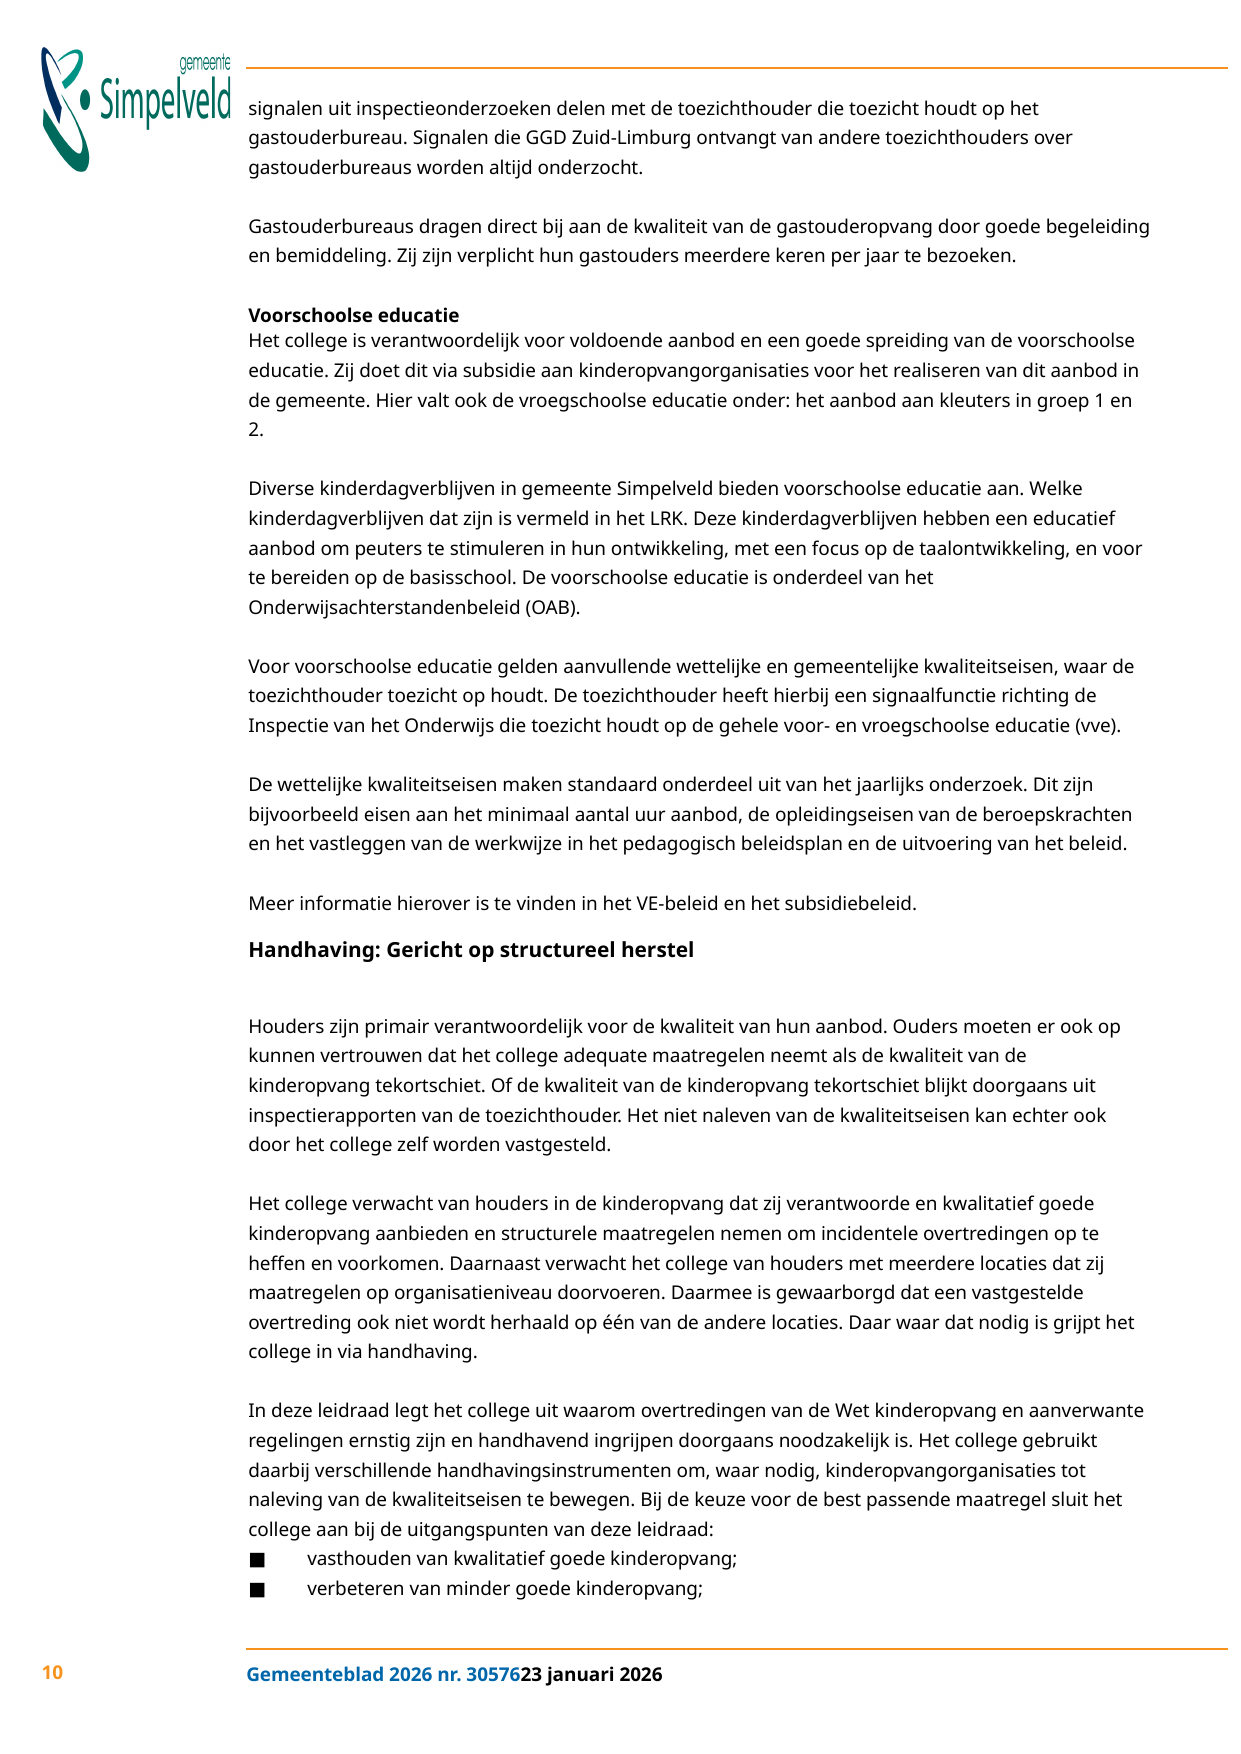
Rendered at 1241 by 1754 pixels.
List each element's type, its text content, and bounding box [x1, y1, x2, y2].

text signalen uit inspectieonderzoeken delen met de toezichthouder die toezicht houdt op het gastouderbureau. Signalen die GGD Zuid-Limburg ontvangt van andere toezichthouders over gastouderbureaus worden altijd onderzocht. [248, 95, 1152, 180]
text Diverse kinderdagverblijven in gemeente Simpelveld bieden voorschoolse educatie aan. Welke kinderdagverblijven dat zijn is vermeld in het LRK. Deze kinderdagverblijven hebben een educatief aanbod om peuters te stimuleren in hun ontwikkeling, met een focus op de taalontwikkeling, en voor te bereiden op de basisschool. De voorschoolse educatie is onderdeel van het Onderwijsachterstandenbeleid (OAB). [248, 476, 1152, 619]
text Voor voorschoolse educatie gelden aanvullende wettelijke en gemeentelijke kwaliteitseisen, waar de toezichthouder toezicht op houdt. De toezichthouder heeft hierbij een signaalfunctie richting de Inspectie van het Onderwijs die toezicht houdt op de gehele voor- en vroegschoolse educatie (vve). [248, 653, 1152, 738]
list verbeteren van minder goede kinderopvang; [248, 1575, 1152, 1601]
text Gastouderbureaus dragen direct bij aan de kwaliteit van de gastouderopvang door goede begeleiding en bemiddeling. Zij zijn verplicht hun gastouders meerdere keren per jaar te bezoeken. [248, 213, 1152, 268]
text Het college is verantwoordelijk voor voldoende aanbod en een goede spreiding van de voorschoolse educatie. Zij doet dit via subsidie aan kinderopvangorganisaties voor het realiseren van dit aanbod in de gemeente. Hier valt ook de vroegschoolse educatie onder: het aanbod aan kleuters in groep 1 en 2. [248, 328, 1152, 442]
text Houders zijn primair verantwoordelijk voor de kwaliteit van hun aanbod. Ouders moeten er ook op kunnen vertrouwen dat het college adequate maatregelen neemt als de kwaliteit van de kinderopvang tekortschiet. Of de kwaliteit van de kinderopvang tekortschiet blijkt doorgaans uit inspectierapporten van de toezichthouder. Het niet naleven van de kwaliteitseisen kan echter ook door het college zelf worden vastgesteld. [248, 1013, 1152, 1157]
text Handhaving: Gericht op structureel herstel [248, 935, 1152, 964]
text Het college verwacht van houders in de kinderopvang dat zij verantwoorde en kwalitatief goede kinderopvang aanbieden en structurele maatregelen nemen om incidentele overtredingen op te heffen en voorkomen. Daarnaast verwacht het college van houders met meerdere locaties dat zij maatregelen op organisatieniveau doorvoeren. Daarmee is gewaarborgd dat een vastgestelde overtreding ook niet wordt herhaald op één van de andere locaties. Daar waar dat nodig is grijpt het college in via handhaving. [248, 1191, 1152, 1364]
text De wettelijke kwaliteitseisen maken standaard onderdeel uit van het jaarlijks onderzoek. Dit zijn bijvoorbeeld eisen aan het minimaal aantal uur aanbod, de opleidingseisen van de beroepskrachten en het vastleggen van de werkwijze in het pedagogisch beleidsplan en de uitvoering van het beleid. [248, 771, 1152, 856]
list vasthouden van kwalitatief goede kinderopvang; [248, 1546, 1152, 1571]
picture [41, 47, 231, 172]
text Meer informatie hierover is te vinden in het VE-beleid en het subsidiebeleid. [248, 890, 1152, 915]
text In deze leidraad legt het college uit waarom overtredingen van de Wet kinderopvang en aanverwante regelingen ernstig zijn en handhavend ingrijpen doorgaans noodzakelijk is. Het college gebruikt daarbij verschillende handhavingsinstrumenten om, waar nodig, kinderopvangorganisaties tot naleving van de kwaliteitseisen te bewegen. Bij de keuze voor de best passende maatregel sluit het college aan bij de uitgangspunten van deze leidraad: [248, 1398, 1152, 1542]
text Voorschoolse educatie [248, 302, 1152, 328]
